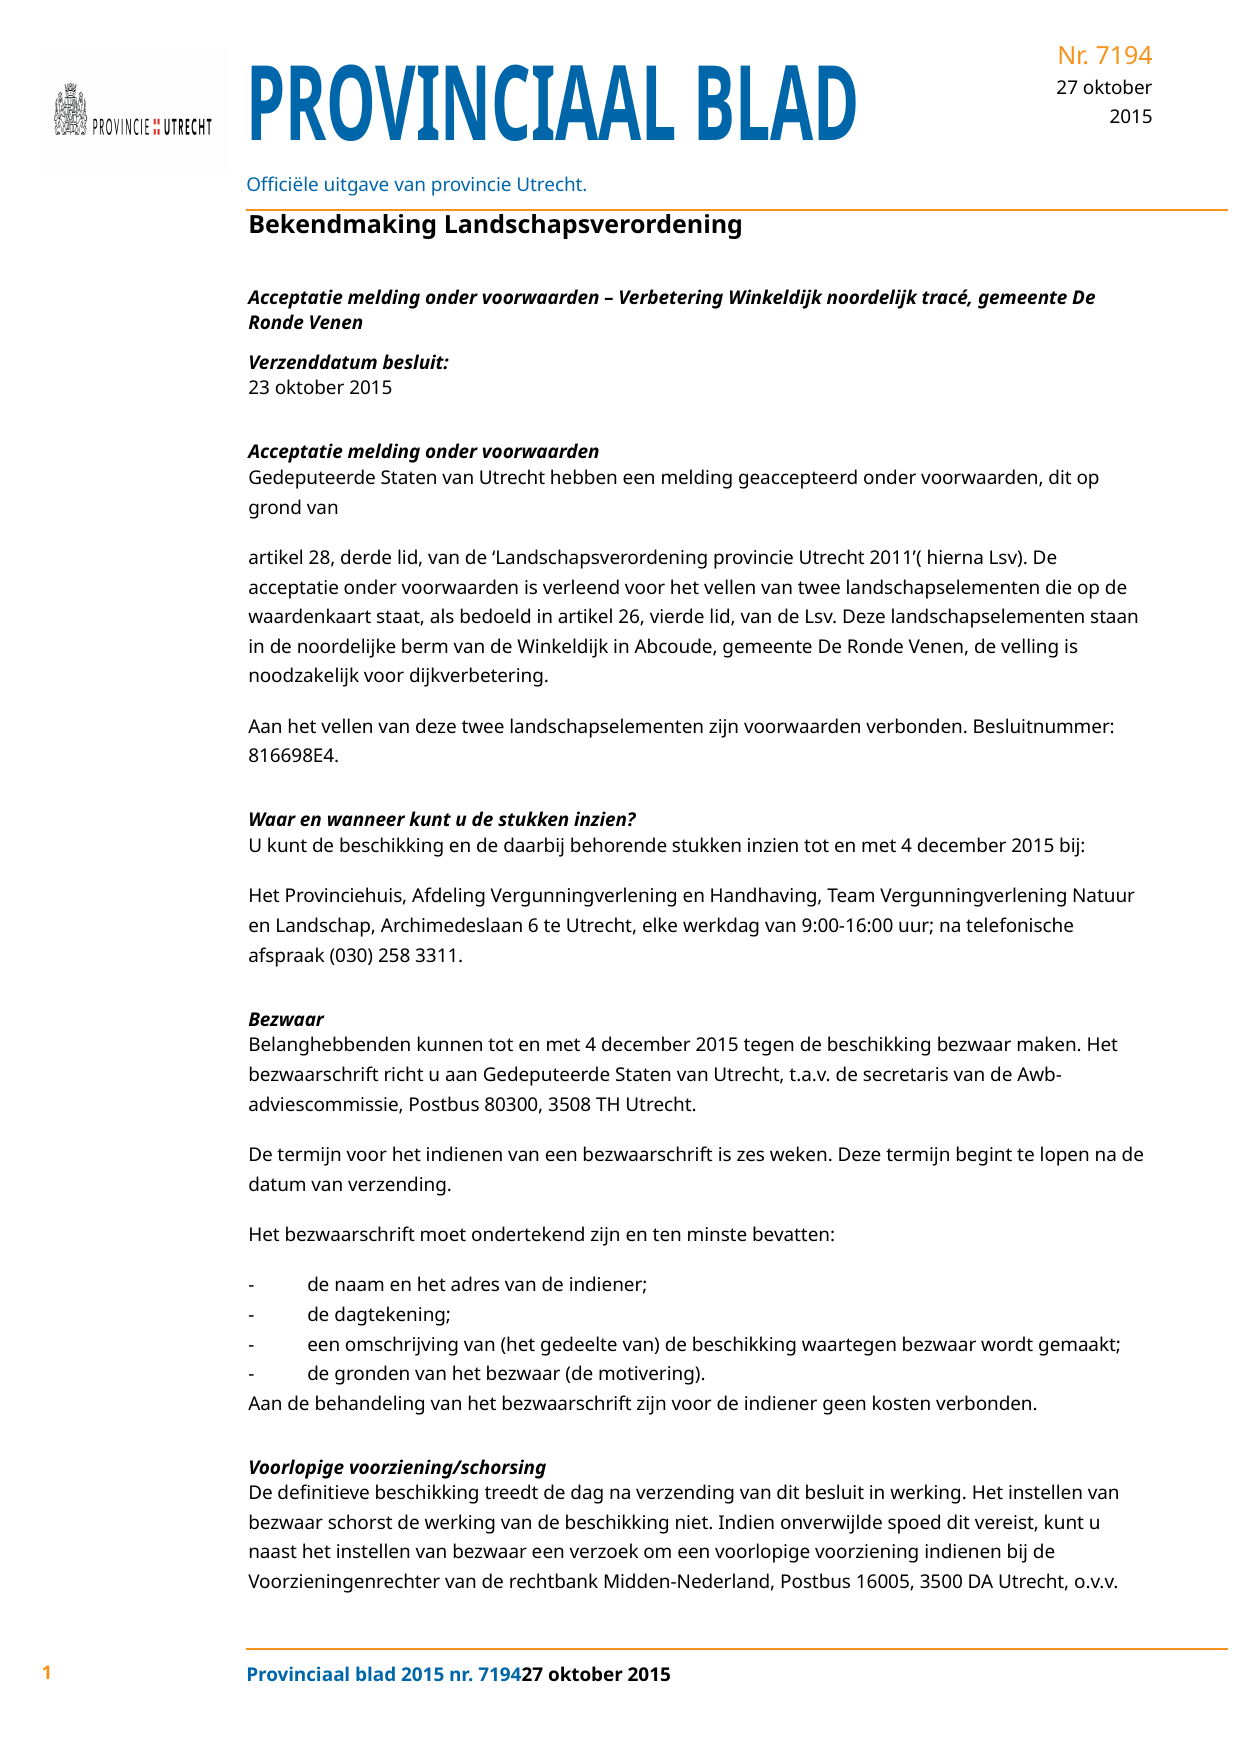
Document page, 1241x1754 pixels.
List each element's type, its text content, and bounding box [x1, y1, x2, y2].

text Waar en wanneer kunt u de stukken inzien? [248, 807, 1152, 832]
list de dagtekening; [248, 1301, 1152, 1327]
picture [41, 47, 231, 172]
list de gronden van het bezwaar (de motivering). [248, 1360, 1152, 1386]
list een omschrijving van (het gedeelte van) de beschikking waartegen bezwaar wordt gemaakt; [248, 1331, 1152, 1356]
text U kunt de beschikking en de daarbij behorende stukken inzien tot en met 4 december 2015 bij: [248, 832, 1152, 858]
text artikel 28, derde lid, van de ‘Landschapsverordening provincie Utrecht 2011’( hierna Lsv). De acceptatie onder voorwaarden is verleend voor het vellen van twee landschapselementen die op de waardenkaart staat, als bedoeld in artikel 26, vierde lid, van de Lsv. Deze landschapselementen staan in de noordelijke berm van de Winkeldijk in Abcoude, gemeente De Ronde Venen, de velling is noodzakelijk voor dijkverbetering. [248, 544, 1152, 688]
text Acceptatie melding onder voorwaarden – Verbetering Winkeldijk noordelijk tracé, gemeente De Ronde Venen [248, 284, 1152, 335]
text De definitieve beschikking treedt de dag na verzending van dit besluit in werking. Het instellen van bezwaar schorst de werking van de beschikking niet. Indien onverwijlde spoed dit vereist, kunt u naast het instellen van bezwaar een verzoek om een voorlopige voorziening indienen bij de Voorzieningenrechter van de rechtbank Midden-Nederland, Postbus 16005, 3500 DA Utrecht, o.v.v. [248, 1479, 1152, 1594]
list de naam en het adres van de indiener; [248, 1272, 1152, 1297]
text Het bezwaarschrift moet ondertekend zijn en ten minste bevatten: [248, 1221, 1152, 1247]
text Aan het vellen van deze twee landschapselementen zijn voorwaarden verbonden. Besluitnummer: 816698E4. [248, 713, 1152, 768]
text Belanghebbenden kunnen tot en met 4 december 2015 tegen de beschikking bezwaar maken. Het bezwaarschrift richt u aan Gedeputeerde Staten van Utrecht, t.a.v. de secretaris van de Awb-adviescommissie, Postbus 80300, 3508 TH Utrecht. [248, 1032, 1152, 1116]
text Aan de behandeling van het bezwaarschrift zijn voor de indiener geen kosten verbonden. [248, 1390, 1152, 1416]
text De termijn voor het indienen van een bezwaarschrift is zes weken. Deze termijn begint te lopen na de datum van verzending. [248, 1141, 1152, 1196]
text Gedeputeerde Staten van Utrecht hebben een melding geaccepteerd onder voorwaarden, dit op grond van [248, 464, 1152, 519]
text Verzenddatum besluit: [248, 349, 1152, 374]
text Voorlopige voorziening/schorsing [248, 1454, 1152, 1479]
text Acceptatie melding onder voorwaarden [248, 438, 1152, 464]
text Bezwaar [248, 1006, 1152, 1032]
text 23 oktober 2015 [248, 374, 1152, 400]
text Bekendmaking Landschapsverordening [248, 211, 1152, 241]
text Het Provinciehuis, Afdeling Vergunningverlening en Handhaving, Team Vergunningverlening Natuur en Landschap, Archimedeslaan 6 te Utrecht, elke werkdag van 9:00-16:00 uur; na telefonische afspraak (030) 258 3311. [248, 883, 1152, 968]
